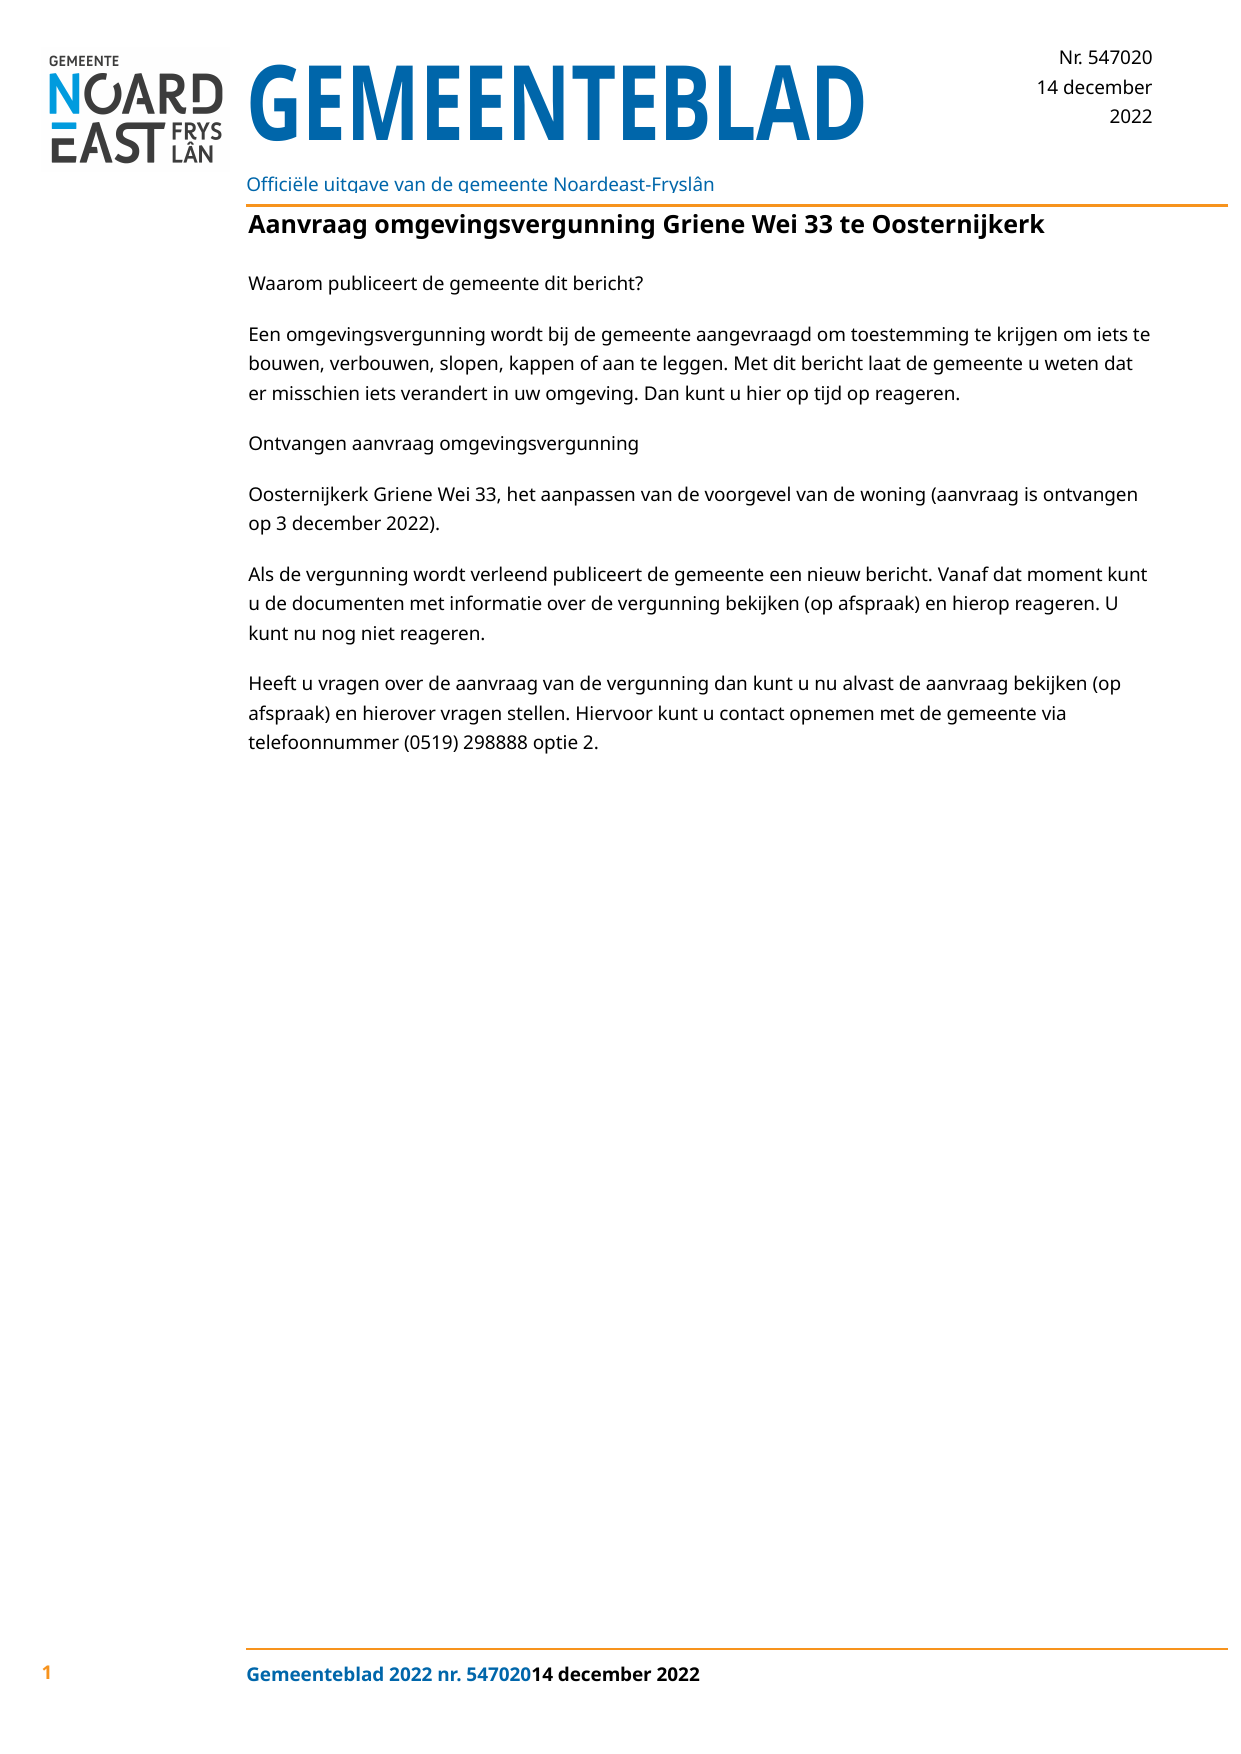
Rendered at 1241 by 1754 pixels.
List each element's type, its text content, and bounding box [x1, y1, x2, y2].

text Als de vergunning wordt verleend publiceert de gemeente een nieuw bericht. Vanaf dat moment kunt u de documenten met informatie over de vergunning bekijken (op afspraak) en hierop reageren. U kunt nu nog niet reageren. [248, 561, 1152, 646]
picture [41, 47, 231, 172]
text Ontvangen aanvraag omgevingsvergunning [248, 430, 1152, 456]
text Aanvraag omgevingsvergunning Griene Wei 33 te Oosternijkerk [248, 207, 1152, 241]
text Waarom publiceert de gemeente dit bericht? [248, 270, 1152, 296]
text Heeft u vragen over de aanvraag van de vergunning dan kunt u nu alvast de aanvraag bekijken (op afspraak) en hierover vragen stellen. Hiervoor kunt u contact opnemen met de gemeente via telefoonnummer (0519) 298888 optie 2. [248, 670, 1152, 755]
text Een omgevingsvergunning wordt bij de gemeente aangevraagd om toestemming te krijgen om iets te bouwen, verbouwen, slopen, kappen of aan te leggen. Met dit bericht laat de gemeente u weten dat er misschien iets verandert in uw omgeving. Dan kunt u hier op tijd op reageren. [248, 321, 1152, 406]
text Oosternijkerk Griene Wei 33, het aanpassen van de voorgevel van de woning (aanvraag is ontvangen op 3 december 2022). [248, 481, 1152, 536]
